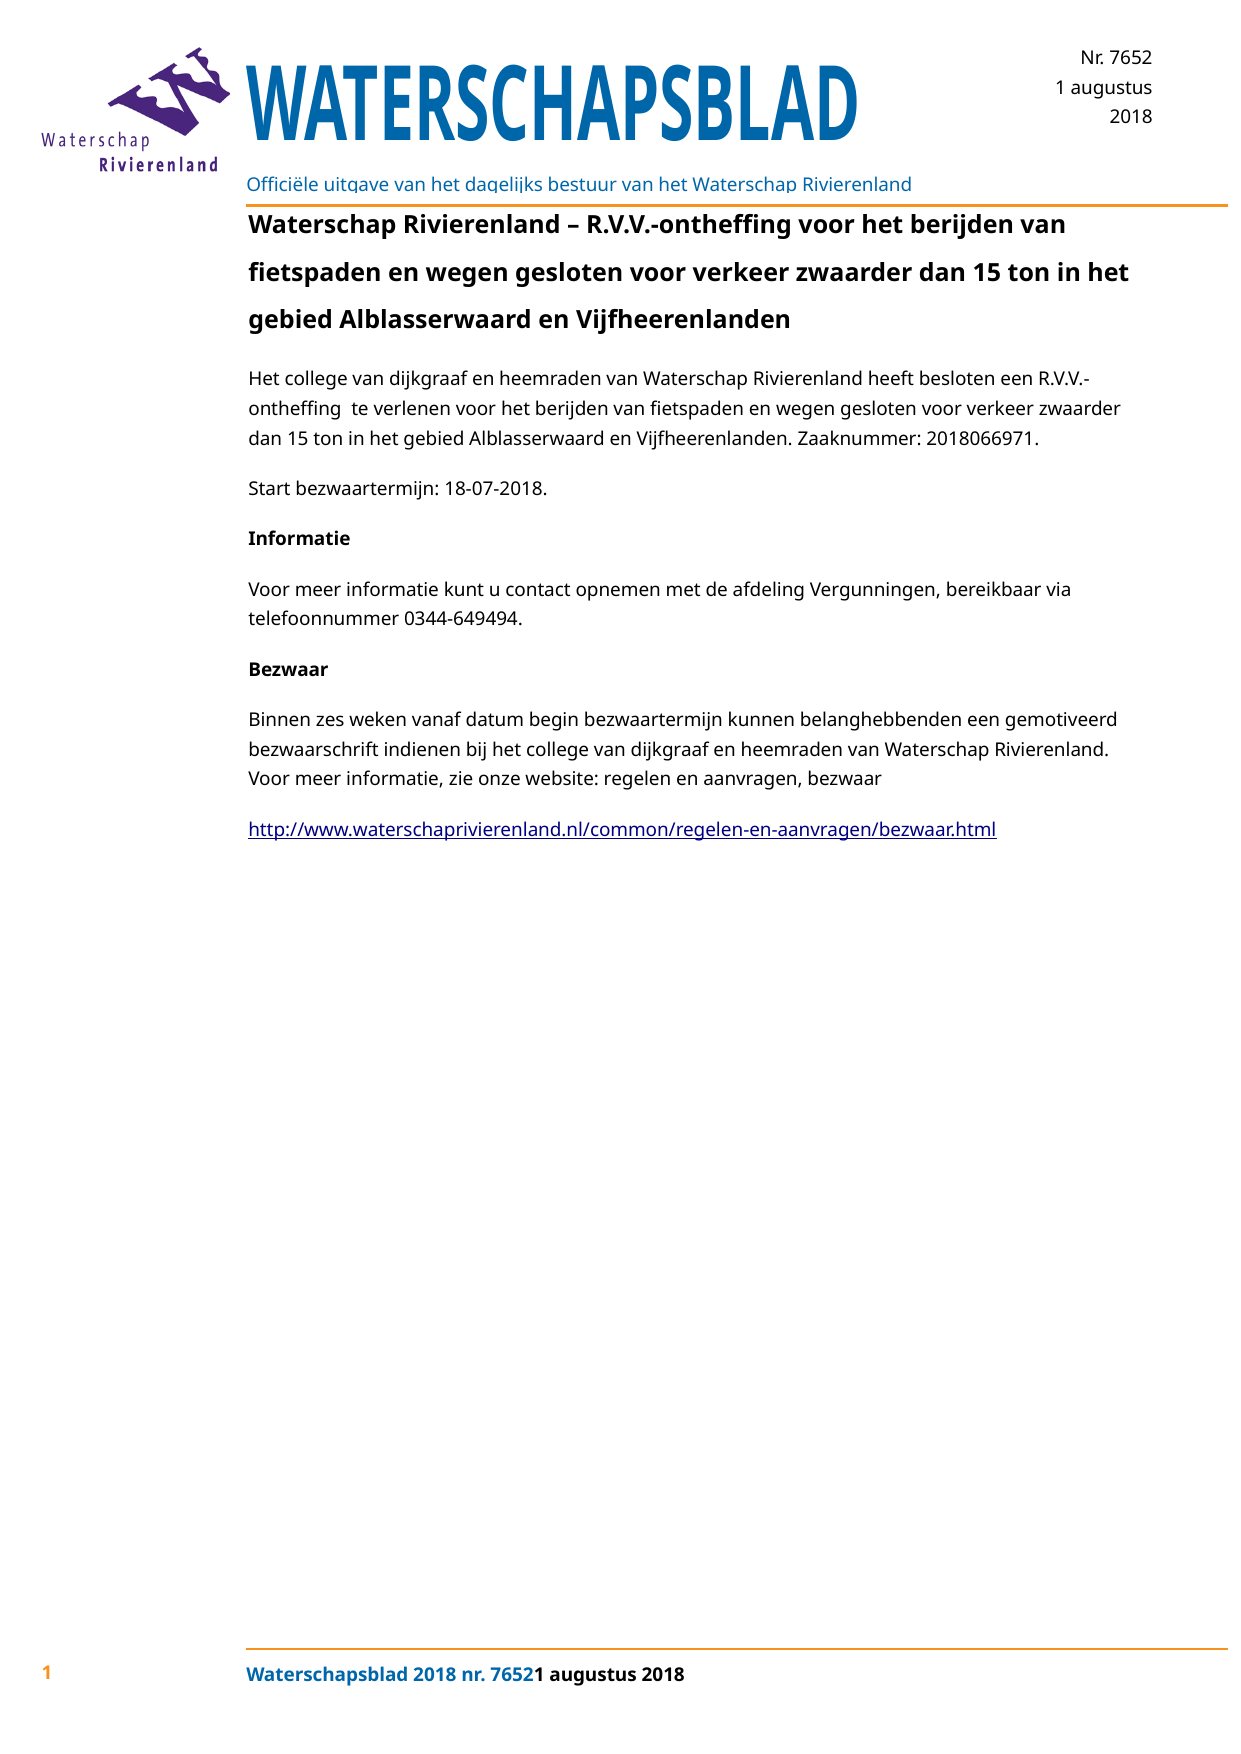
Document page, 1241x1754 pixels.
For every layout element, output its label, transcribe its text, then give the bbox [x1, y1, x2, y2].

text Bezwaar [248, 656, 1152, 682]
text Het college van dijkgraaf en heemraden van Waterschap Rivierenland heeft besloten een R.V.V.-ontheffing te verlenen voor het berijden van fietspaden en wegen gesloten voor verkeer zwaarder dan 15 ton in het gebied Alblasserwaard en Vijfheerenlanden. Zaaknummer: 2018066971. [248, 366, 1152, 450]
text Voor meer informatie kunt u contact opnemen met de afdeling Vergunningen, bereikbaar via telefoonnummer 0344-649494. [248, 576, 1152, 631]
text Binnen zes weken vanaf datum begin bezwaartermijn kunnen belanghebbenden een gemotiveerd bezwaarschrift indienen bij het college van dijkgraaf en heemraden van Waterschap Rivierenland. Voor meer informatie, zie onze website: regelen en aanvragen, bezwaar [248, 706, 1152, 791]
text Start bezwaartermijn: 18-07-2018. [248, 475, 1152, 501]
text Informatie [248, 526, 1152, 551]
text http://www.waterschaprivierenland.nl/common/regelen-en-aanvragen/bezwaar.html [248, 816, 1152, 842]
text Waterschap Rivierenland – R.V.V.-ontheffing voor het berijden van fietspaden en wegen gesloten voor verkeer zwaarder dan 15 ton in het gebied Alblasserwaard en Vijfheerenlanden [248, 207, 1152, 336]
picture [41, 47, 231, 172]
